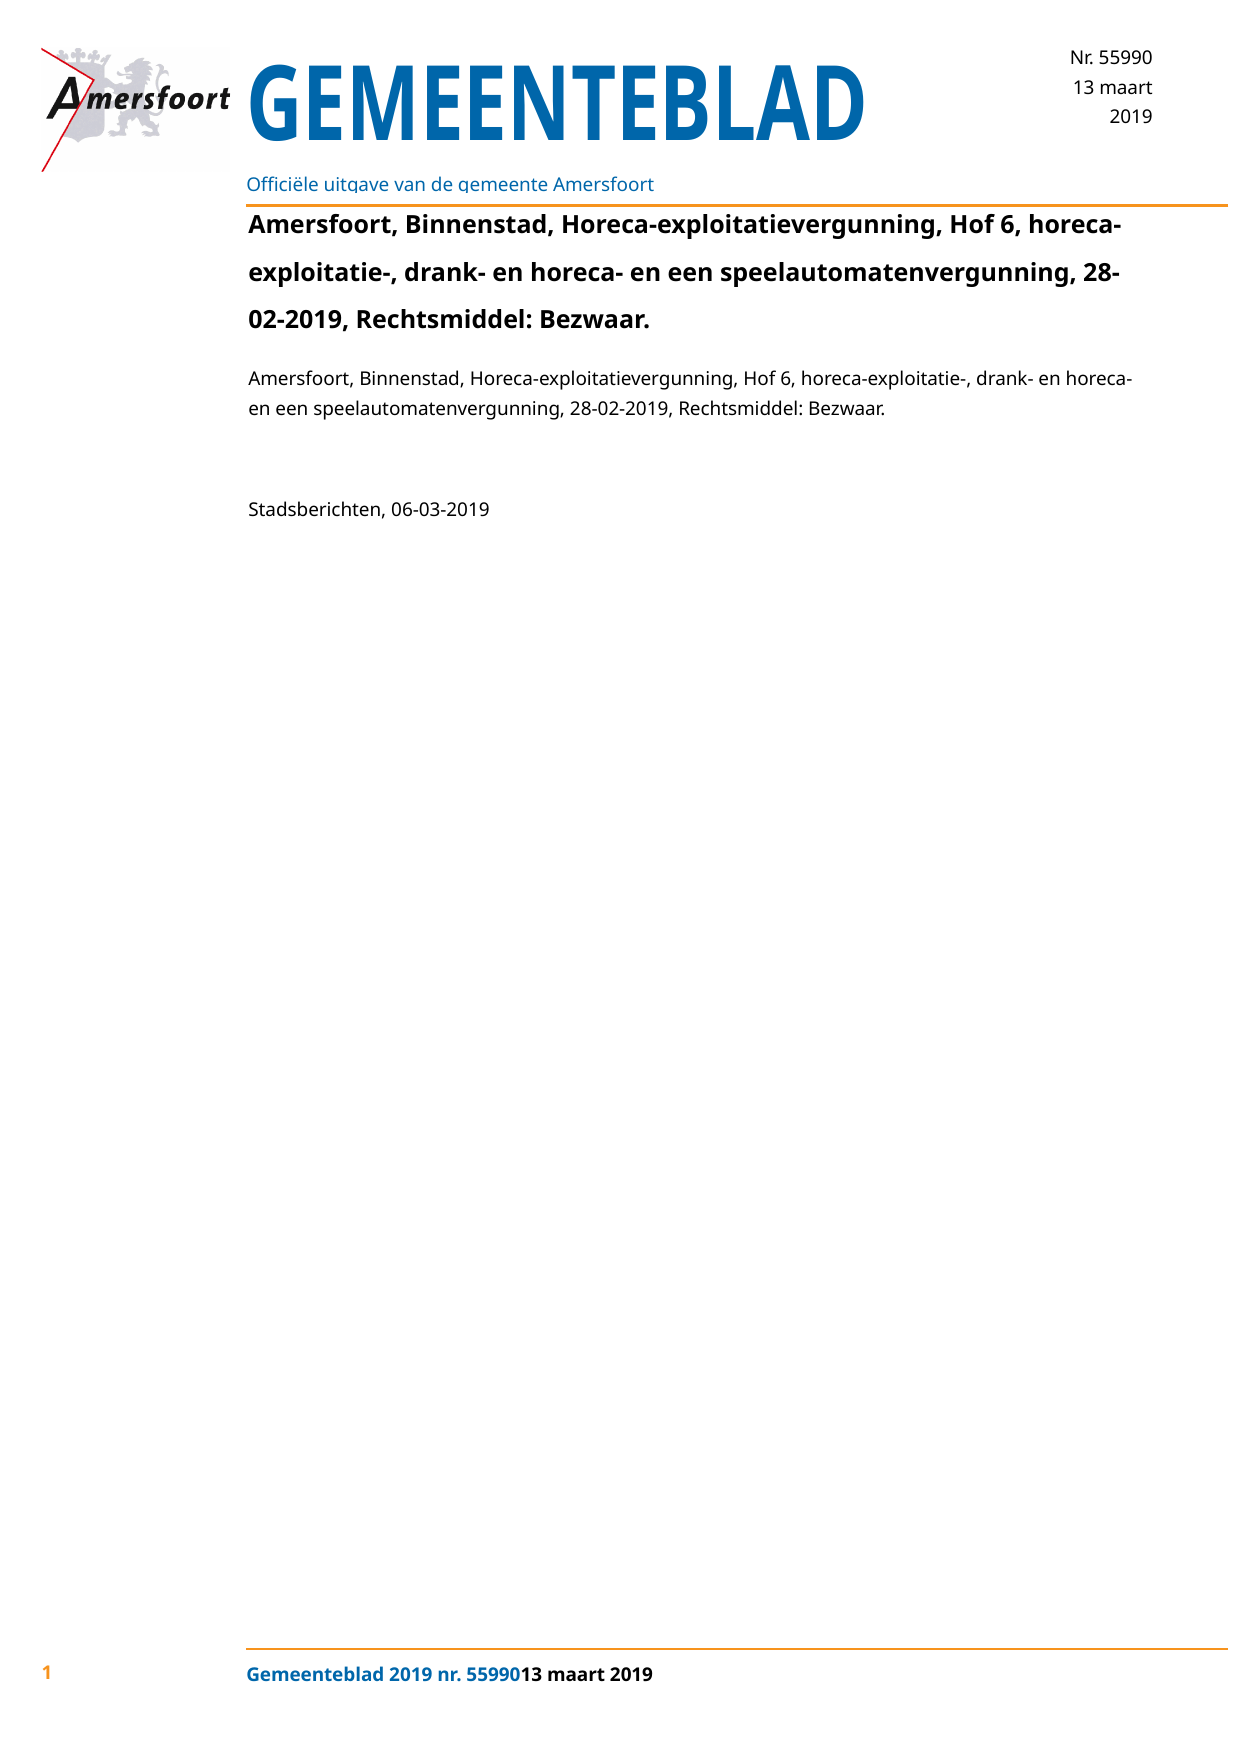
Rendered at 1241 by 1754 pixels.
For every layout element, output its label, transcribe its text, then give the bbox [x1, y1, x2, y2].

text Amersfoort, Binnenstad, Horeca-exploitatievergunning, Hof 6, horeca-exploitatie-, drank- en horeca- en een speelautomatenvergunning, 28-02-2019, Rechtsmiddel: Bezwaar. [248, 207, 1152, 336]
text Stadsberichten, 06-03-2019 [248, 496, 1152, 522]
picture [41, 47, 231, 172]
text Amersfoort, Binnenstad, Horeca-exploitatievergunning, Hof 6, horeca-exploitatie-, drank- en horeca- en een speelautomatenvergunning, 28-02-2019, Rechtsmiddel: Bezwaar. [248, 366, 1152, 421]
